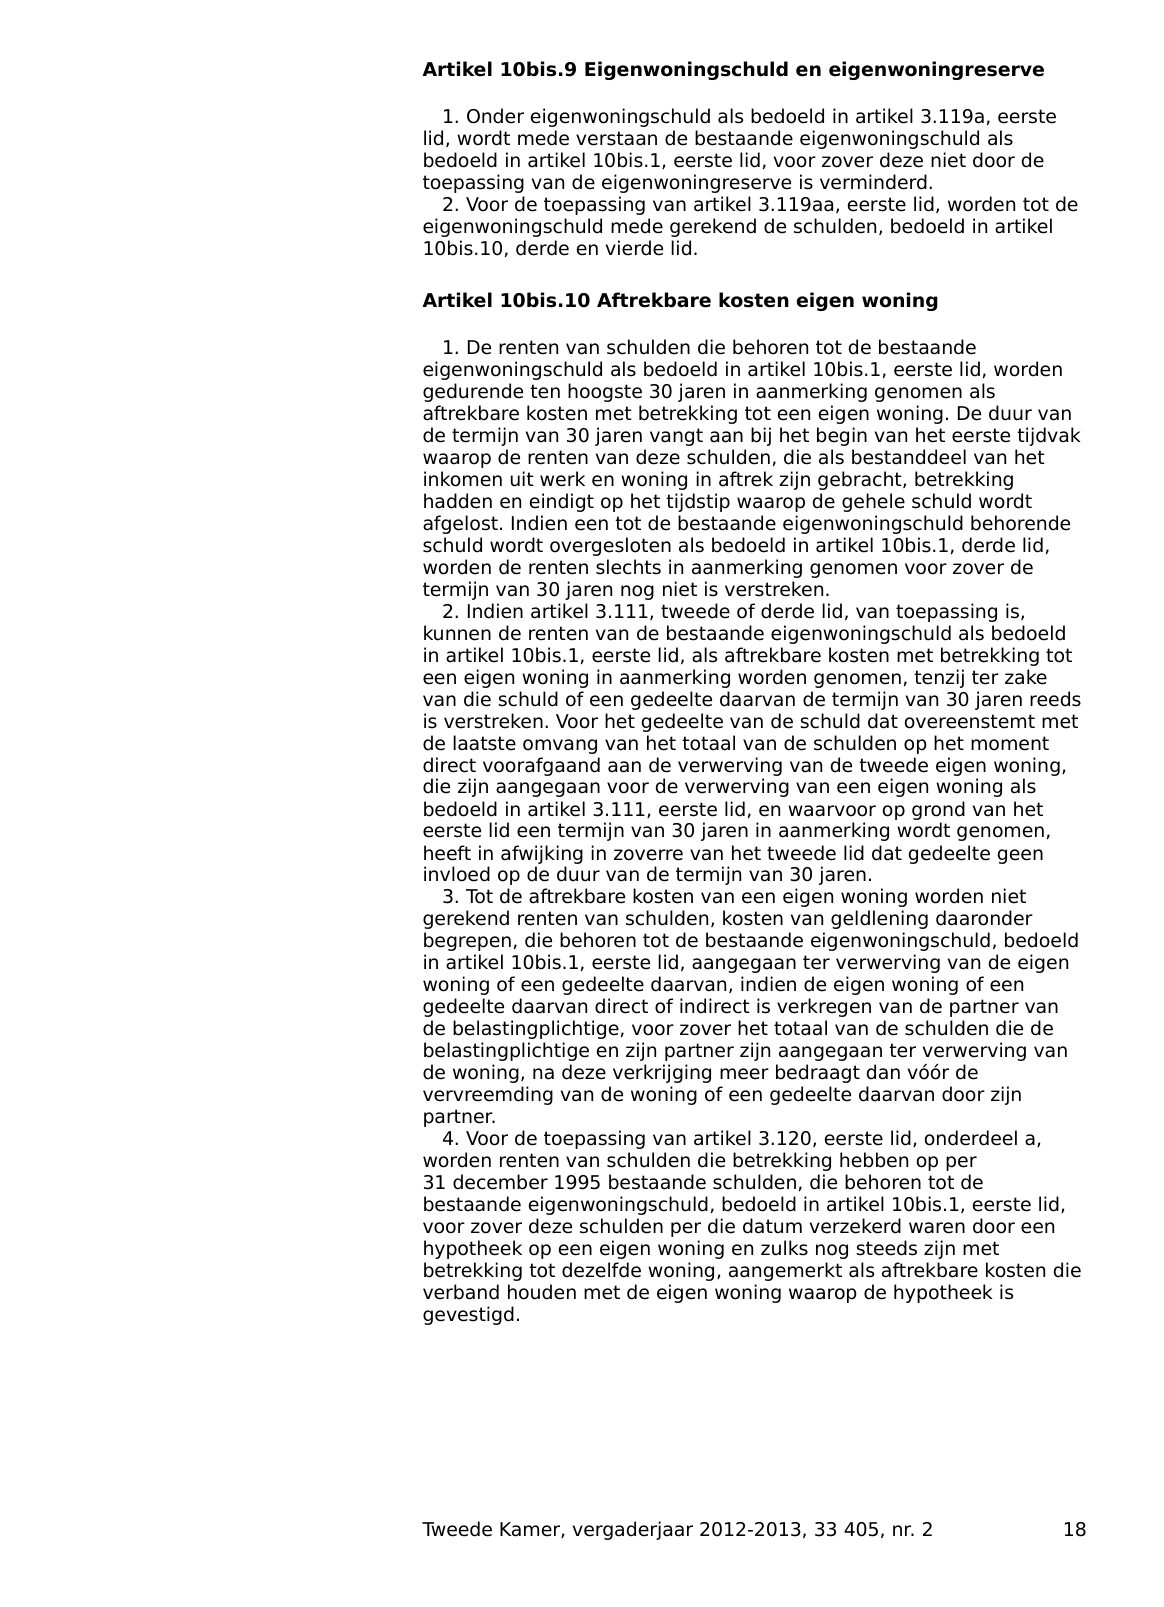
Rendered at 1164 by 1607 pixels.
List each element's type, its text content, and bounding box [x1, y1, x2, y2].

text 1. Onder eigenwoningschuld als bedoeld in artikel 3.119a, eerste lid, wordt mede verstaan de bestaande eigenwoningschuld als bedoeld in artikel 10bis.1, eerste lid, voor zover deze niet door de toepassing van de eigenwoningreserve is verminderd. [422, 106, 1087, 194]
text 2. Voor de toepassing van artikel 3.119aa, eerste lid, worden tot de eigenwoningschuld mede gerekend de schulden, bedoeld in artikel 10bis.10, derde en vierde lid. [422, 194, 1087, 260]
subtitle Artikel 10bis.10 Aftrekbare kosten eigen woning [422, 290, 1087, 312]
text 3. Tot de aftrekbare kosten van een eigen woning worden niet gerekend renten van schulden, kosten van geldlening daaronder begrepen, die behoren tot de bestaande eigenwoningschuld, bedoeld in artikel 10bis.1, eerste lid, aangegaan ter verwerving van de eigen woning of een gedeelte daarvan, indien de eigen woning of een gedeelte daarvan direct of indirect is verkregen van de partner van de belastingplichtige, voor zover het totaal van de schulden die de belastingplichtige en zijn partner zijn aangegaan ter verwerving van de woning, na deze verkrijging meer bedraagt dan vóór de vervreemding van de woning of een gedeelte daarvan door zijn partner. [422, 886, 1087, 1128]
text 4. Voor de toepassing van artikel 3.120, eerste lid, onderdeel a, worden renten van schulden die betrekking hebben op per 31 december 1995 bestaande schulden, die behoren tot de bestaande eigenwoningschuld, bedoeld in artikel 10bis.1, eerste lid, voor zover deze schulden per die datum verzekerd waren door een hypotheek op een eigen woning en zulks nog steeds zijn met betrekking tot dezelfde woning, aangemerkt als aftrekbare kosten die verband houden met de eigen woning waarop de hypotheek is gevestigd. [422, 1128, 1087, 1326]
subtitle Artikel 10bis.9 Eigenwoningschuld en eigenwoningreserve [422, 59, 1087, 81]
text 1. De renten van schulden die behoren tot de bestaande eigenwoningschuld als bedoeld in artikel 10bis.1, eerste lid, worden gedurende ten hoogste 30 jaren in aanmerking genomen als aftrekbare kosten met betrekking tot een eigen woning. De duur van de termijn van 30 jaren vangt aan bij het begin van het eerste tijdvak waarop de renten van deze schulden, die als bestanddeel van het inkomen uit werk en woning in aftrek zijn gebracht, betrekking hadden en eindigt op het tijdstip waarop de gehele schuld wordt afgelost. Indien een tot de bestaande eigenwoningschuld behorende schuld wordt overgesloten als bedoeld in artikel 10bis.1, derde lid, worden de renten slechts in aanmerking genomen voor zover de termijn van 30 jaren nog niet is verstreken. [422, 337, 1087, 601]
text 2. Indien artikel 3.111, tweede of derde lid, van toepassing is, kunnen de renten van de bestaande eigenwoningschuld als bedoeld in artikel 10bis.1, eerste lid, als aftrekbare kosten met betrekking tot een eigen woning in aanmerking worden genomen, tenzij ter zake van die schuld of een gedeelte daarvan de termijn van 30 jaren reeds is verstreken. Voor het gedeelte van de schuld dat overeenstemt met de laatste omvang van het totaal van de schulden op het moment direct voorafgaand aan de verwerving van de tweede eigen woning, die zijn aangegaan voor de verwerving van een eigen woning als bedoeld in artikel 3.111, eerste lid, en waarvoor op grond van het eerste lid een termijn van 30 jaren in aanmerking wordt genomen, heeft in afwijking in zoverre van het tweede lid dat gedeelte geen invloed op de duur van de termijn van 30 jaren. [422, 601, 1087, 886]
